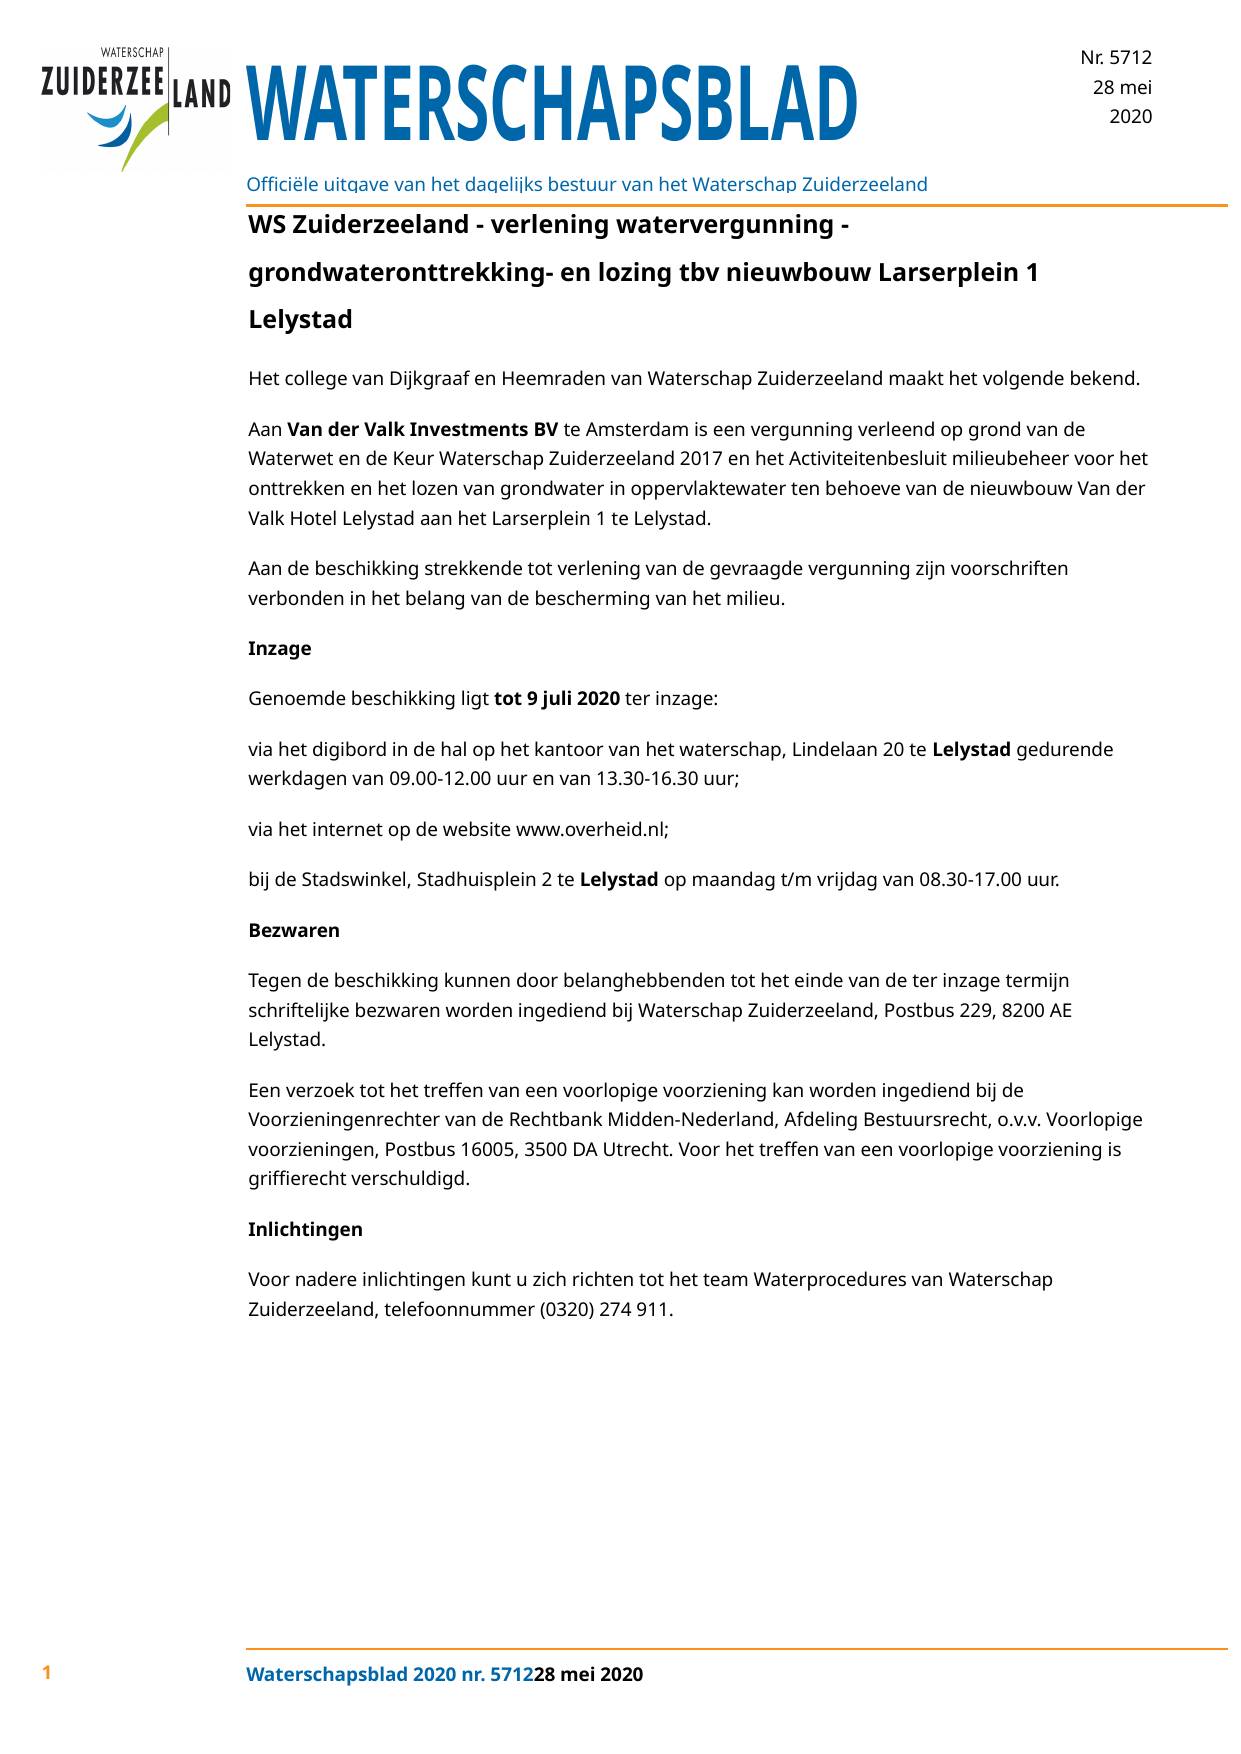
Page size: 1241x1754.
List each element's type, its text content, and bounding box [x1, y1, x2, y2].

picture [41, 47, 231, 172]
text Tegen de beschikking kunnen door belanghebbenden tot het einde van de ter inzage termijn schriftelijke bezwaren worden ingediend bij Waterschap Zuiderzeeland, Postbus 229, 8200 AE Lelystad. [248, 967, 1152, 1052]
text Het college van Dijkgraaf en Heemraden van Waterschap Zuiderzeeland maakt het volgende bekend. [248, 366, 1152, 391]
text Bezwaren [248, 917, 1152, 942]
text Inlichtingen [248, 1216, 1152, 1242]
text Aan de beschikking strekkende tot verlening van de gevraagde vergunning zijn voorschriften verbonden in het belang van de bescherming van het milieu. [248, 555, 1152, 610]
text via het internet op de website www.overheid.nl; [248, 816, 1152, 842]
text Inzage [248, 635, 1152, 661]
text Een verzoek tot het treffen van een voorlopige voorziening kan worden ingediend bij de Voorzieningenrechter van de Rechtbank Midden-Nederland, Afdeling Bestuursrecht, o.v.v. Voorlopige voorzieningen, Postbus 16005, 3500 DA Utrecht. Voor het treffen van een voorlopige voorziening is griffierecht verschuldigd. [248, 1077, 1152, 1191]
text Voor nadere inlichtingen kunt u zich richten tot het team Waterprocedures van Waterschap Zuiderzeeland, telefoonnummer (0320) 274 911. [248, 1266, 1152, 1322]
text bij de Stadswinkel, Stadhuisplein 2 te Lelystad op maandag t/m vrijdag van 08.30‑17.00 uur. [248, 866, 1152, 892]
text Genoemde beschikking ligt tot 9 juli 2020 ter inzage: [248, 686, 1152, 711]
text via het digibord in de hal op het kantoor van het waterschap, Lindelaan 20 te Lelystad gedurende werkdagen van 09.00-12.00 uur en van 13.30-16.30 uur; [248, 736, 1152, 791]
text Aan Van der Valk Investments BV te Amsterdam is een vergunning verleend op grond van de Waterwet en de Keur Waterschap Zuiderzeeland 2017 en het Activiteitenbesluit milieubeheer voor het onttrekken en het lozen van grondwater in oppervlaktewater ten behoeve van de nieuwbouw Van der Valk Hotel Lelystad aan het Larserplein 1 te Lelystad. [248, 416, 1152, 530]
text WS Zuiderzeeland - verlening watervergunning - grondwateronttrekking- en lozing tbv nieuwbouw Larserplein 1 Lelystad [248, 207, 1152, 336]
